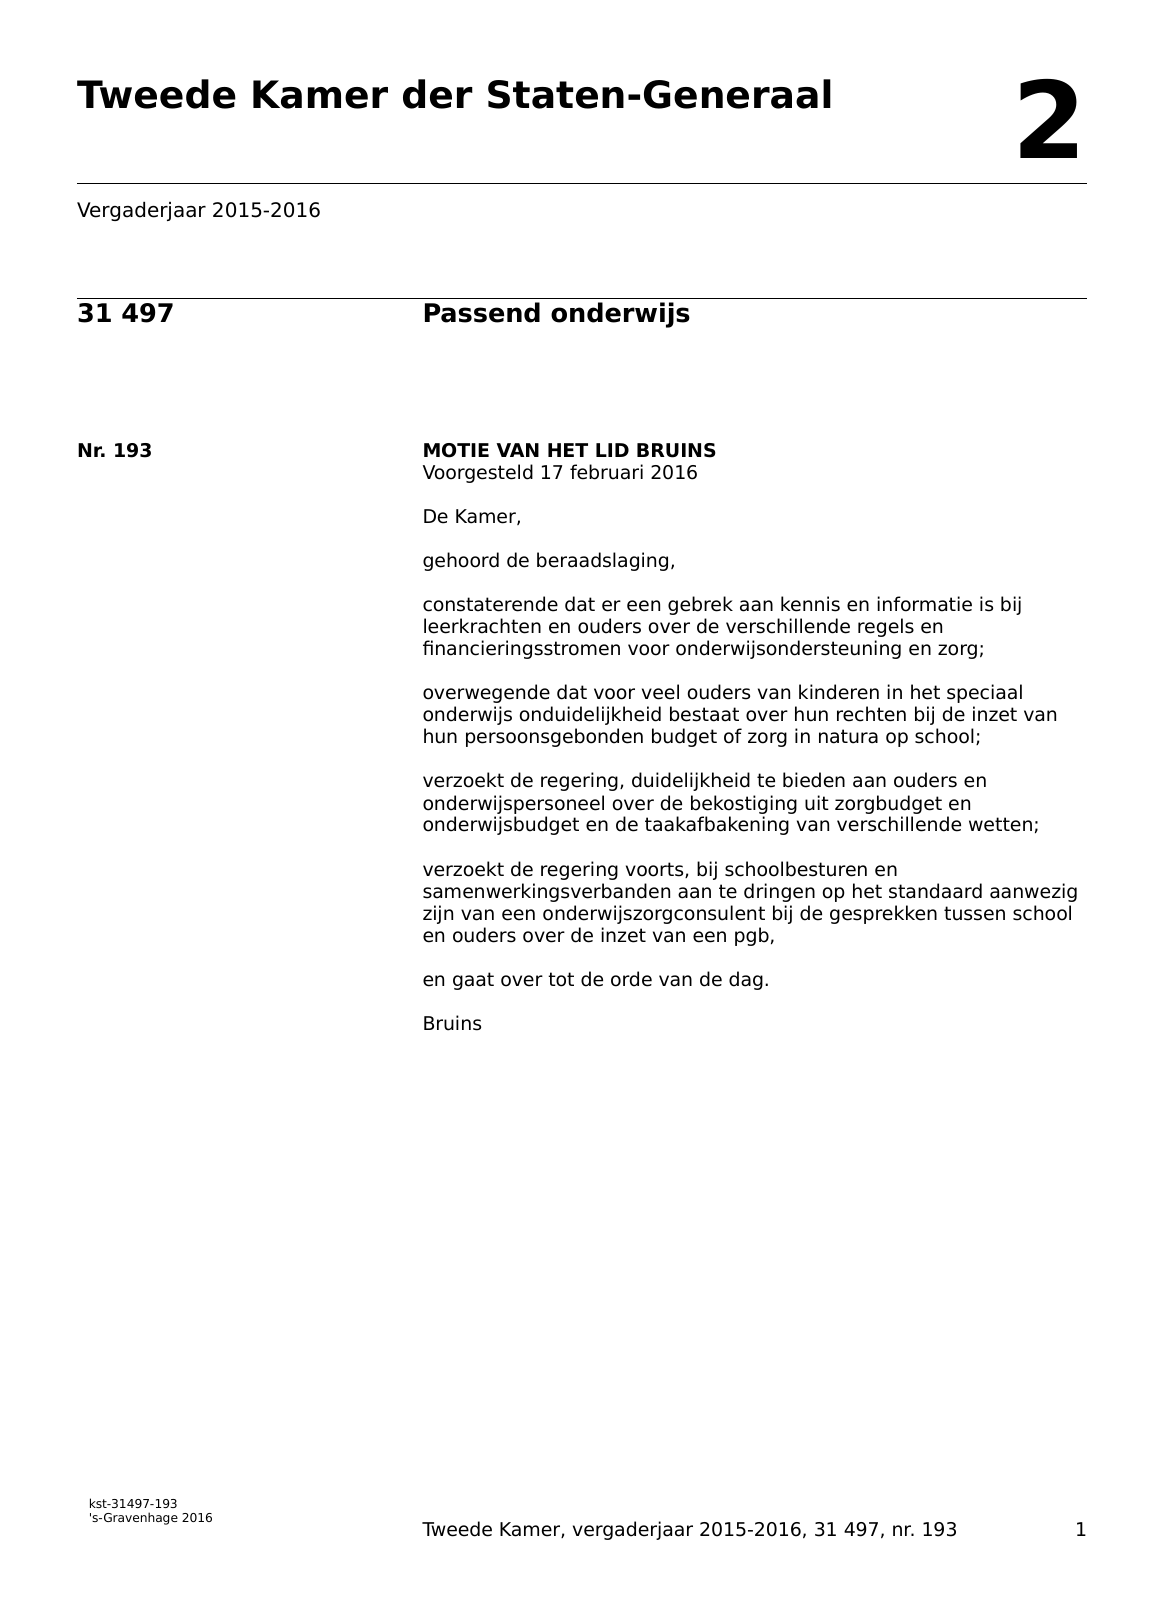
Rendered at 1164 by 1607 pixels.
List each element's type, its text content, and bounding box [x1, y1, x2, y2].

text verzoekt de regering voorts, bij schoolbesturen en samenwerkingsverbanden aan te dringen op het standaard aanwezig zijn van een onderwijszorgconsulent bij de gesprekken tussen school en ouders over de inzet van een pgb, [422, 858, 1087, 946]
text Bruins [422, 1013, 1087, 1035]
table_cell Vergaderjaar 2015-2016 [77, 184, 1087, 298]
text overwegende dat voor veel ouders van kinderen in het speciaal onderwijs onduidelijkheid bestaat over hun rechten bij de inzet van hun persoonsgebonden budget of zorg in natura op school; [422, 682, 1087, 748]
text 's-Gravenhage 2016 [88, 1511, 323, 1525]
text en gaat over tot de orde van de dag. [422, 969, 1087, 991]
text Voorgesteld 17 februari 2016 [422, 462, 1087, 484]
text constaterende dat er een gebrek aan kennis en informatie is bij leerkrachten en ouders over de verschillende regels en financieringsstromen voor onderwijsondersteuning en zorg; [422, 594, 1087, 660]
text verzoekt de regering, duidelijkheid te bieden aan ouders en onderwijspersoneel over de bekostiging uit zorgbudget en onderwijsbudget en de taakafbakening van verschillende wetten; [422, 770, 1087, 836]
text kst-31497-193 [88, 1497, 323, 1511]
text gehoord de beraadslaging, [422, 550, 1087, 572]
subtitle 31 497 Passend onderwijs [77, 299, 1087, 329]
subtitle Nr. 193 MOTIE VAN HET LID BRUINS [77, 440, 1087, 462]
table_header Tweede Kamer der Staten-Generaal [77, 59, 886, 183]
text De Kamer, [422, 506, 1087, 528]
table_header 2 [886, 59, 1087, 183]
